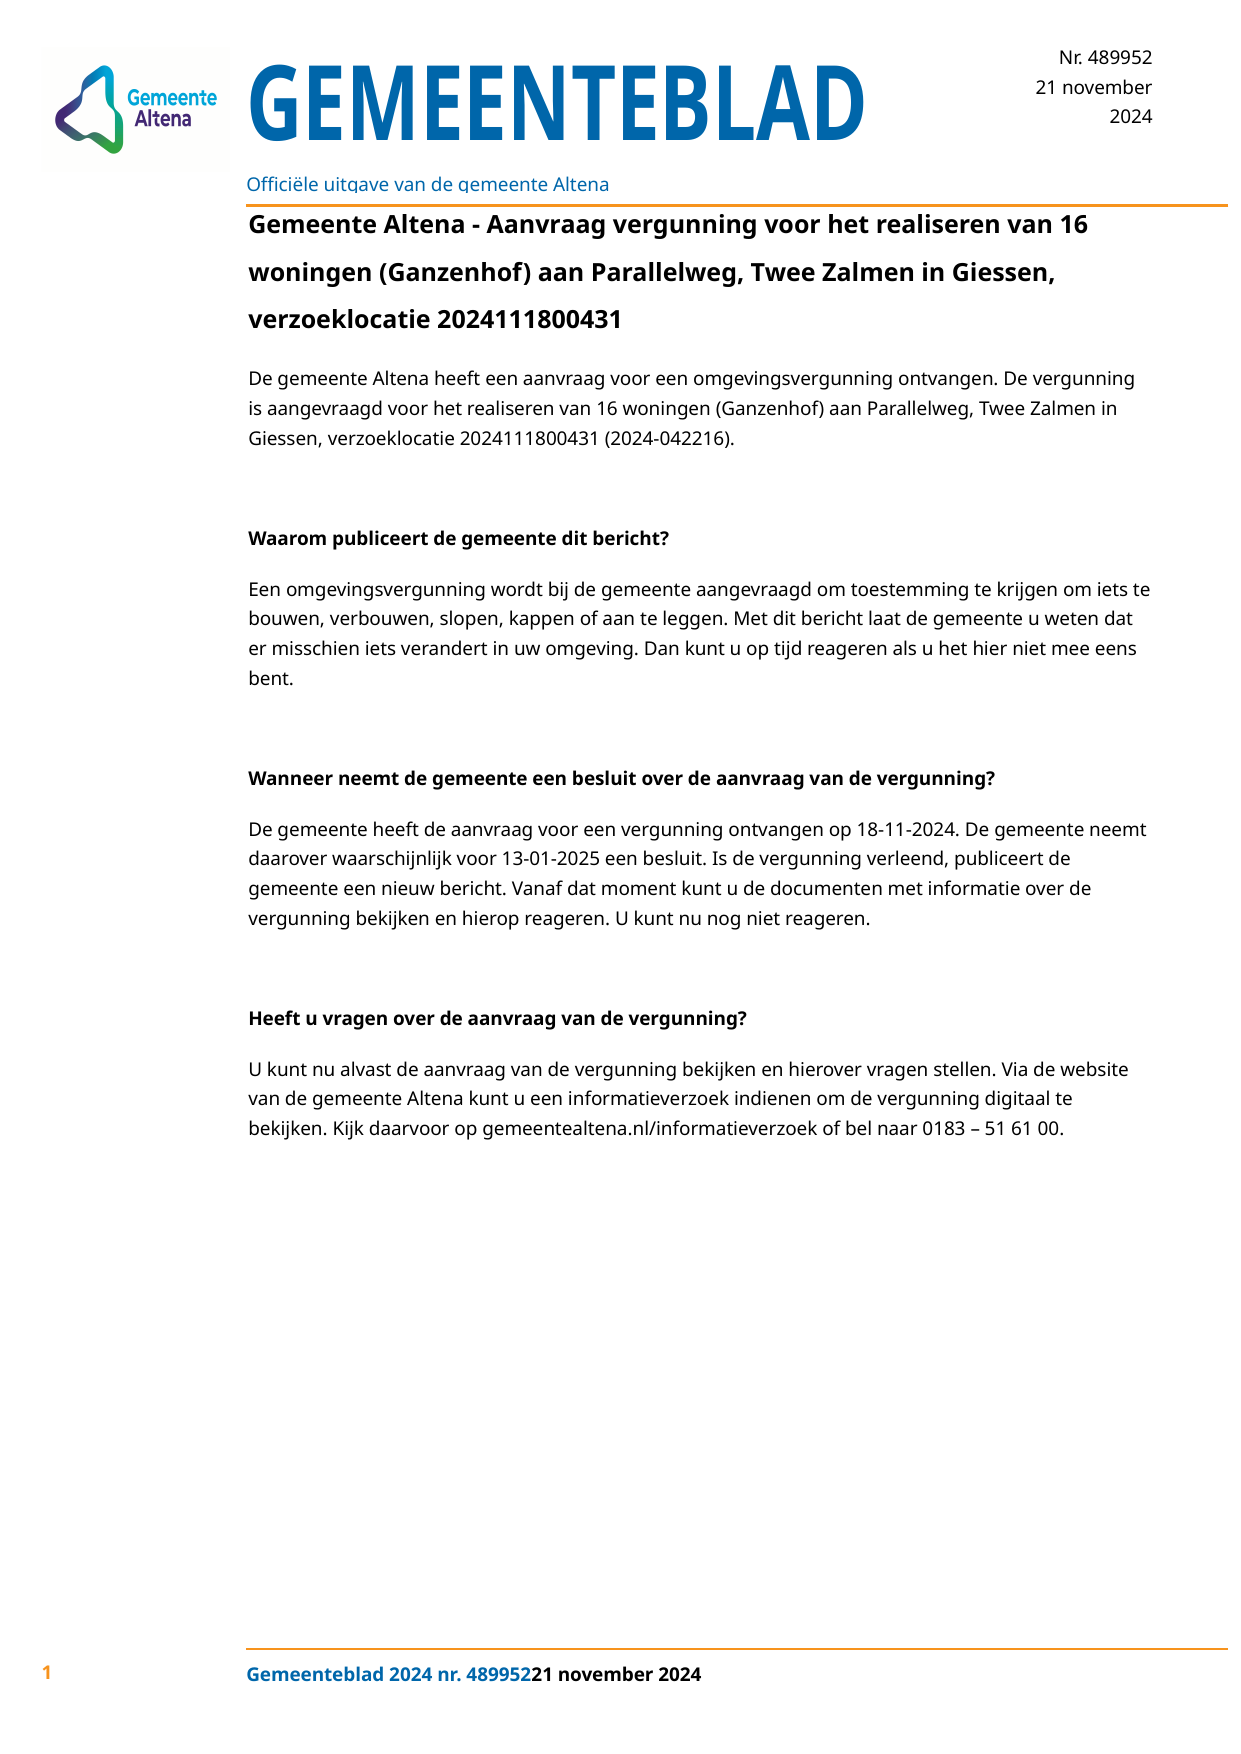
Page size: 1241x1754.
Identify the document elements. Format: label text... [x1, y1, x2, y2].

text De gemeente Altena heeft een aanvraag voor een omgevingsvergunning ontvangen. De vergunning is aangevraagd voor het realiseren van 16 woningen (Ganzenhof) aan Parallelweg, Twee Zalmen in Giessen, verzoeklocatie 2024111800431 (2024-042216). [248, 366, 1152, 450]
text U kunt nu alvast de aanvraag van de vergunning bekijken en hierover vragen stellen. Via de website van de gemeente Altena kunt u een informatieverzoek indienen om de vergunning digitaal te bekijken. Kijk daarvoor op gemeentealtena.nl/informatieverzoek of bel naar 0183 – 51 61 00. [248, 1056, 1152, 1141]
text Een omgevingsvergunning wordt bij de gemeente aangevraagd om toestemming te krijgen om iets te bouwen, verbouwen, slopen, kappen of aan te leggen. Met dit bericht laat de gemeente u weten dat er misschien iets verandert in uw omgeving. Dan kunt u op tijd reageren als u het hier niet mee eens bent. [248, 576, 1152, 690]
text Gemeente Altena - Aanvraag vergunning voor het realiseren van 16 woningen (Ganzenhof) aan Parallelweg, Twee Zalmen in Giessen, verzoeklocatie 2024111800431 [248, 207, 1152, 336]
text Waarom publiceert de gemeente dit bericht? [248, 526, 1152, 551]
text De gemeente heeft de aanvraag voor een vergunning ontvangen op 18-11-2024. De gemeente neemt daarover waarschijnlijk voor 13-01-2025 een besluit. Is de vergunning verleend, publiceert de gemeente een nieuw bericht. Vanaf dat moment kunt u de documenten met informatie over de vergunning bekijken en hierop reageren. U kunt nu nog niet reageren. [248, 816, 1152, 930]
text Heeft u vragen over de aanvraag van de vergunning? [248, 1006, 1152, 1031]
text Wanneer neemt de gemeente een besluit over de aanvraag van de vergunning? [248, 766, 1152, 791]
picture [41, 47, 231, 172]
